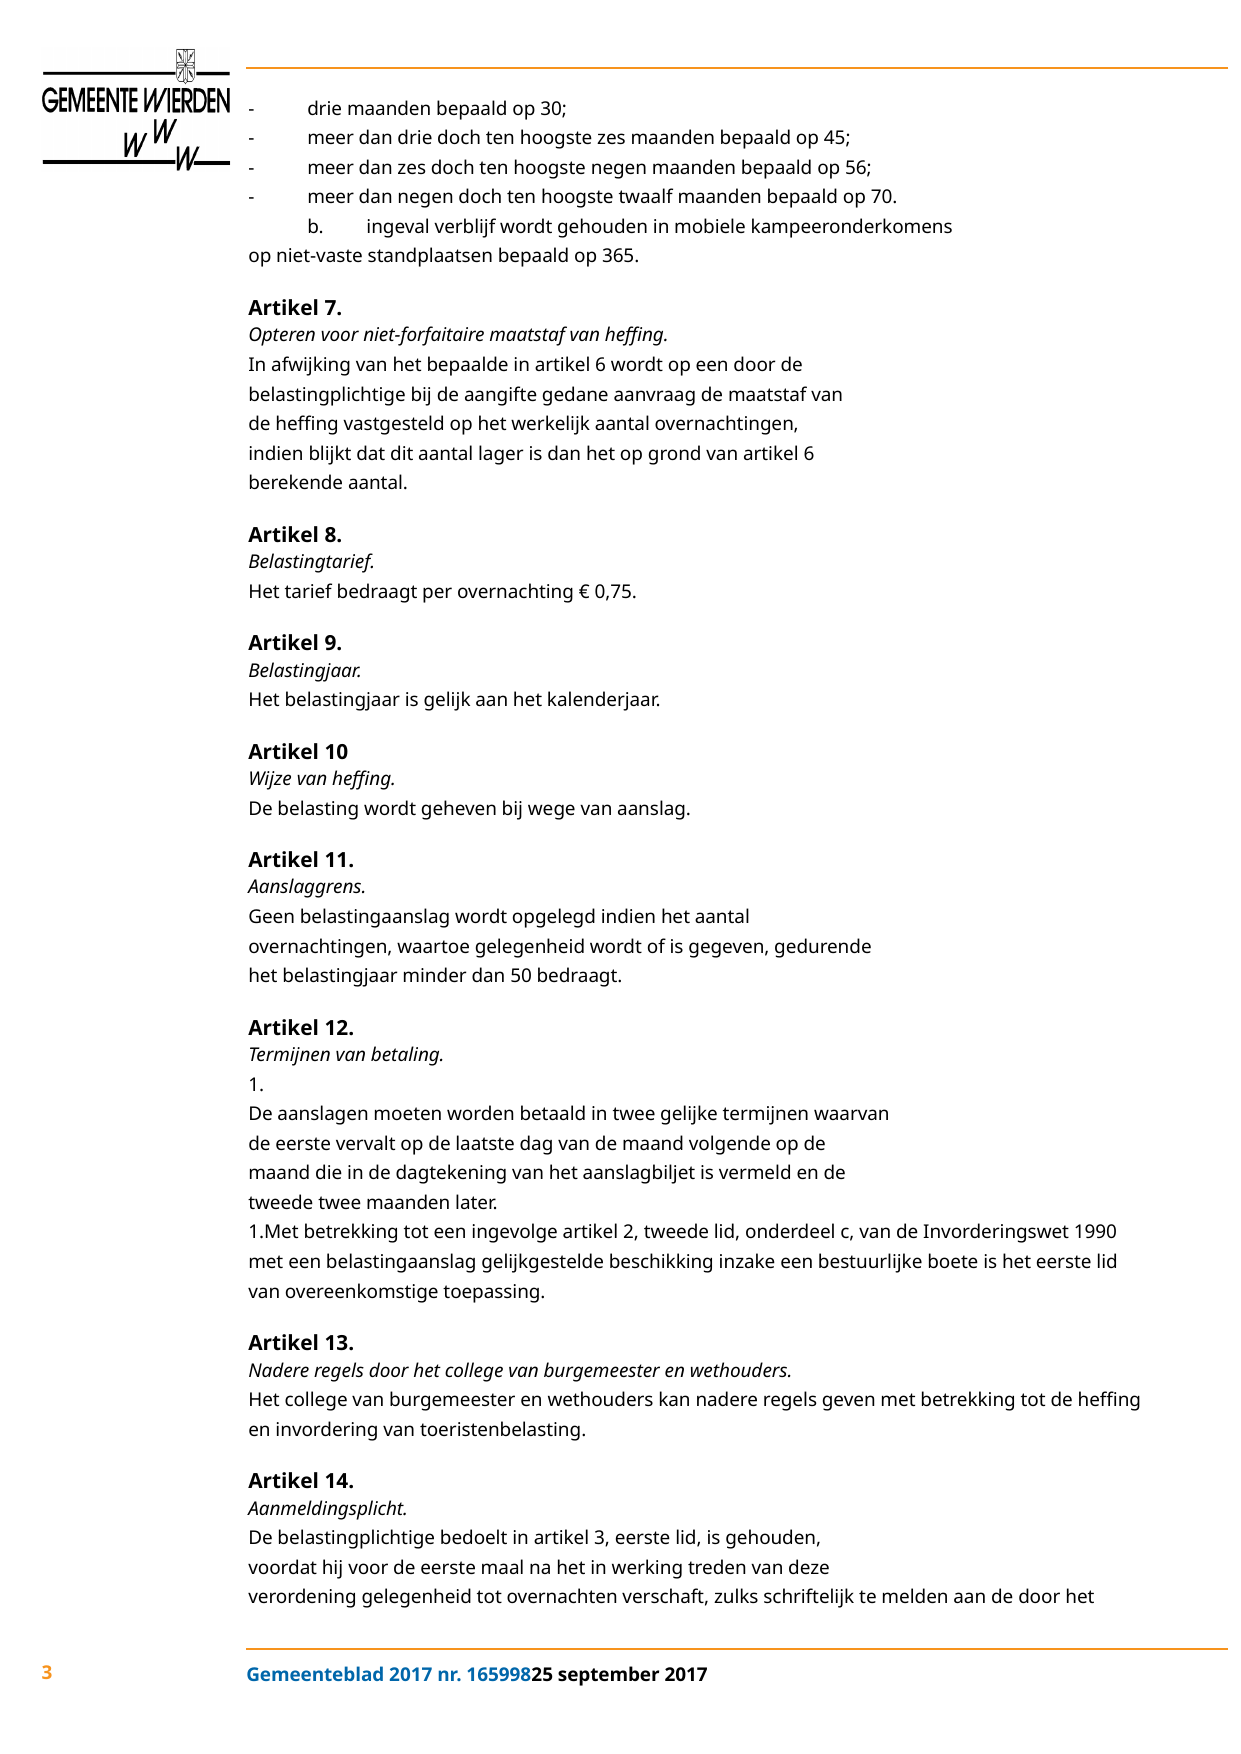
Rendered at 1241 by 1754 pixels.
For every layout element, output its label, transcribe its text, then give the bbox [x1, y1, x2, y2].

text Het college van burgemeester en wethouders kan nadere regels geven met betrekking tot de heffing en invordering van toeristenbelasting. [248, 1386, 1152, 1442]
text Nadere regels door het college van burgemeester en wethouders. [248, 1357, 1152, 1382]
text Artikel 13. [248, 1328, 1152, 1357]
picture [41, 47, 231, 172]
list meer dan negen doch ten hoogste twaalf maanden bepaald op 70. [248, 183, 1152, 209]
text maand die in de dagtekening van het aanslagbiljet is vermeld en de [248, 1159, 1152, 1185]
text De belastingplichtige bedoelt in artikel 3, eerste lid, is gehouden, [248, 1524, 1152, 1550]
text Artikel 7. [248, 293, 1152, 322]
text 1. [248, 1071, 1152, 1097]
text Artikel 14. [248, 1466, 1152, 1495]
text Artikel 10 [248, 737, 1152, 765]
text Opteren voor niet-forfaitaire maatstaf van heffing. [248, 322, 1152, 347]
text verordening gelegenheid tot overnachten verschaft, zulks schriftelijk te melden aan de door het [248, 1583, 1152, 1609]
text berekende aantal. [248, 469, 1152, 495]
list meer dan zes doch ten hoogste negen maanden bepaald op 56; [248, 154, 1152, 180]
text In afwijking van het bepaalde in artikel 6 wordt op een door de [248, 351, 1152, 377]
text Aanslaggrens. [248, 874, 1152, 899]
text Artikel 8. [248, 520, 1152, 548]
text overnachtingen, waartoe gelegenheid wordt of is gegeven, gedurende [248, 933, 1152, 958]
text tweede twee maanden later. [248, 1189, 1152, 1215]
text de eerste vervalt op de laatste dag van de maand volgende op de [248, 1130, 1152, 1156]
text het belastingjaar minder dan 50 bedraagt. [248, 962, 1152, 988]
text Wijze van heffing. [248, 765, 1152, 791]
list meer dan drie doch ten hoogste zes maanden bepaald op 45; [248, 124, 1152, 150]
text Artikel 11. [248, 845, 1152, 874]
text op niet-vaste standplaatsen bepaald op 365. [248, 243, 1152, 268]
text Belastingtarief. [248, 548, 1152, 574]
text 1.Met betrekking tot een ingevolge artikel 2, tweede lid, onderdeel c, van de Invorderingswet 1990 met een belastingaanslag gelijkgestelde beschikking inzake een bestuurlijke boete is het eerste lid van overeenkomstige toepassing. [248, 1219, 1152, 1304]
text voordat hij voor de eerste maal na het in werking treden van deze [248, 1554, 1152, 1580]
text belastingplichtige bij de aangifte gedane aanvraag de maatstaf van [248, 381, 1152, 406]
list drie maanden bepaald op 30; [248, 95, 1152, 121]
text De belasting wordt geheven bij wege van aanslag. [248, 795, 1152, 821]
text Het tarief bedraagt per overnachting € 0,75. [248, 578, 1152, 604]
text Het belastingjaar is gelijk aan het kalenderjaar. [248, 686, 1152, 712]
text Belastingjaar. [248, 657, 1152, 682]
text Artikel 12. [248, 1013, 1152, 1041]
text de heffing vastgesteld op het werkelijk aantal overnachtingen, [248, 410, 1152, 436]
text Geen belastingaanslag wordt opgelegd indien het aantal [248, 903, 1152, 929]
text Aanmeldingsplicht. [248, 1495, 1152, 1521]
text Termijnen van betaling. [248, 1041, 1152, 1067]
text De aanslagen moeten worden betaald in twee gelijke termijnen waarvan [248, 1100, 1152, 1126]
text Artikel 9. [248, 628, 1152, 657]
list ingeval verblijf wordt gehouden in mobiele kampeeronderkomens [307, 213, 1152, 239]
text indien blijkt dat dit aantal lager is dan het op grond van artikel 6 [248, 440, 1152, 466]
